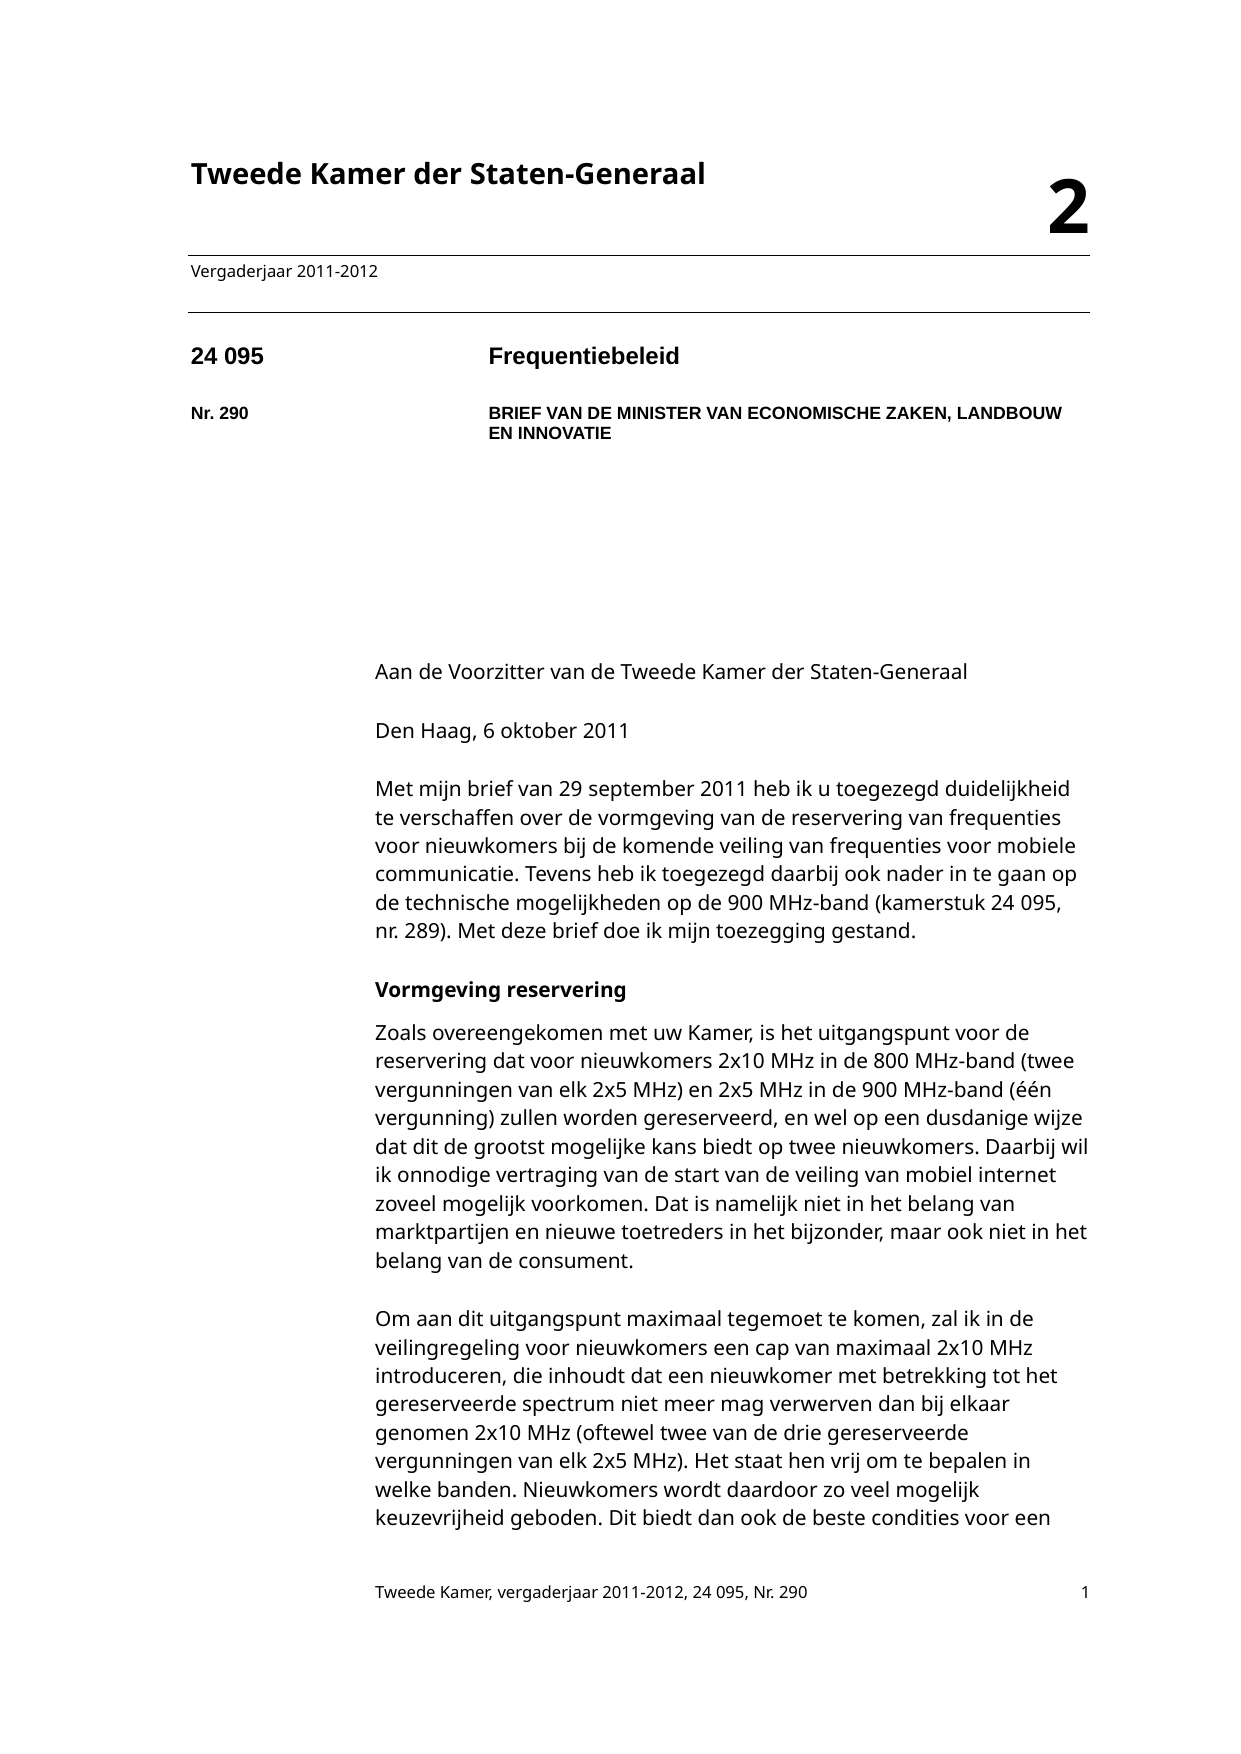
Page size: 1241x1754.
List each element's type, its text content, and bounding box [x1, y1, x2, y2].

table_cell [485, 313, 1090, 339]
table_cell Vergaderjaar 2011-2012 [188, 256, 485, 312]
text Zoals overeengekomen met uw Kamer, is het uitgangspunt voor de reservering dat voor nieuwkomers 2x10 MHz in de 800 MHz-band (twee vergunningen van elk 2x5 MHz) en 2x5 MHz in de 900 MHz-band (één vergunning) zullen worden gereserveerd, en wel op een dusdanige wijze dat dit de grootst mogelijke kans biedt op twee nieuwkomers. Daarbij wil ik onnodige vertraging van de start van de veiling van mobiel internet zoveel mogelijk voorkomen. Dat is namelijk niet in het belang van marktpartijen en nieuwe toetreders in het bijzonder, maar ook niet in het belang van de consument. [375, 1018, 1090, 1274]
text Den Haag, 6 oktober 2011 [375, 716, 1090, 744]
table_cell Nr. 290 [188, 399, 485, 539]
table_cell BRIEF VAN DE MINISTER VAN ECONOMISCHE ZAKEN, LANDBOUW EN INNOVATIE [485, 399, 1090, 539]
text Om aan dit uitgangspunt maximaal tegemoet te komen, zal ik in de veilingregeling voor nieuwkomers een cap van maximaal 2x10 MHz introduceren, die inhoudt dat een nieuwkomer met betrekking tot het gereserveerde spectrum niet meer mag verwerven dan bij elkaar genomen 2x10 MHz (oftewel twee van de drie gereserveerde vergunningen van elk 2x5 MHz). Het staat hen vrij om te bepalen in welke banden. Nieuwkomers wordt daardoor zo veel mogelijk keuzevrijheid geboden. Dit biedt dan ook de beste condities voor een [375, 1304, 1090, 1532]
table_cell [485, 256, 1090, 312]
table_header Tweede Kamer der Staten-Generaal [188, 150, 909, 255]
table_header 2 [910, 150, 1090, 255]
text Met mijn brief van 29 september 2011 heb ik u toegezegd duidelijkheid te verschaffen over de vormgeving van de reservering van frequenties voor nieuwkomers bij de komende veiling van frequenties voor mobiele communicatie. Tevens heb ik toegezegd daarbij ook nader in te gaan op de technische mogelijkheden op de 900 MHz-band (kamerstuk 24 095, nr. 289). Met deze brief doe ik mijn toezegging gestand. [375, 774, 1090, 945]
text Aan de Voorzitter van de Tweede Kamer der Staten-Generaal [375, 657, 1090, 686]
table_cell Frequentiebeleid [485, 339, 1090, 399]
table_cell 24 095 [188, 339, 485, 399]
table_cell [188, 313, 485, 339]
text Vormgeving reservering [375, 975, 1090, 1003]
